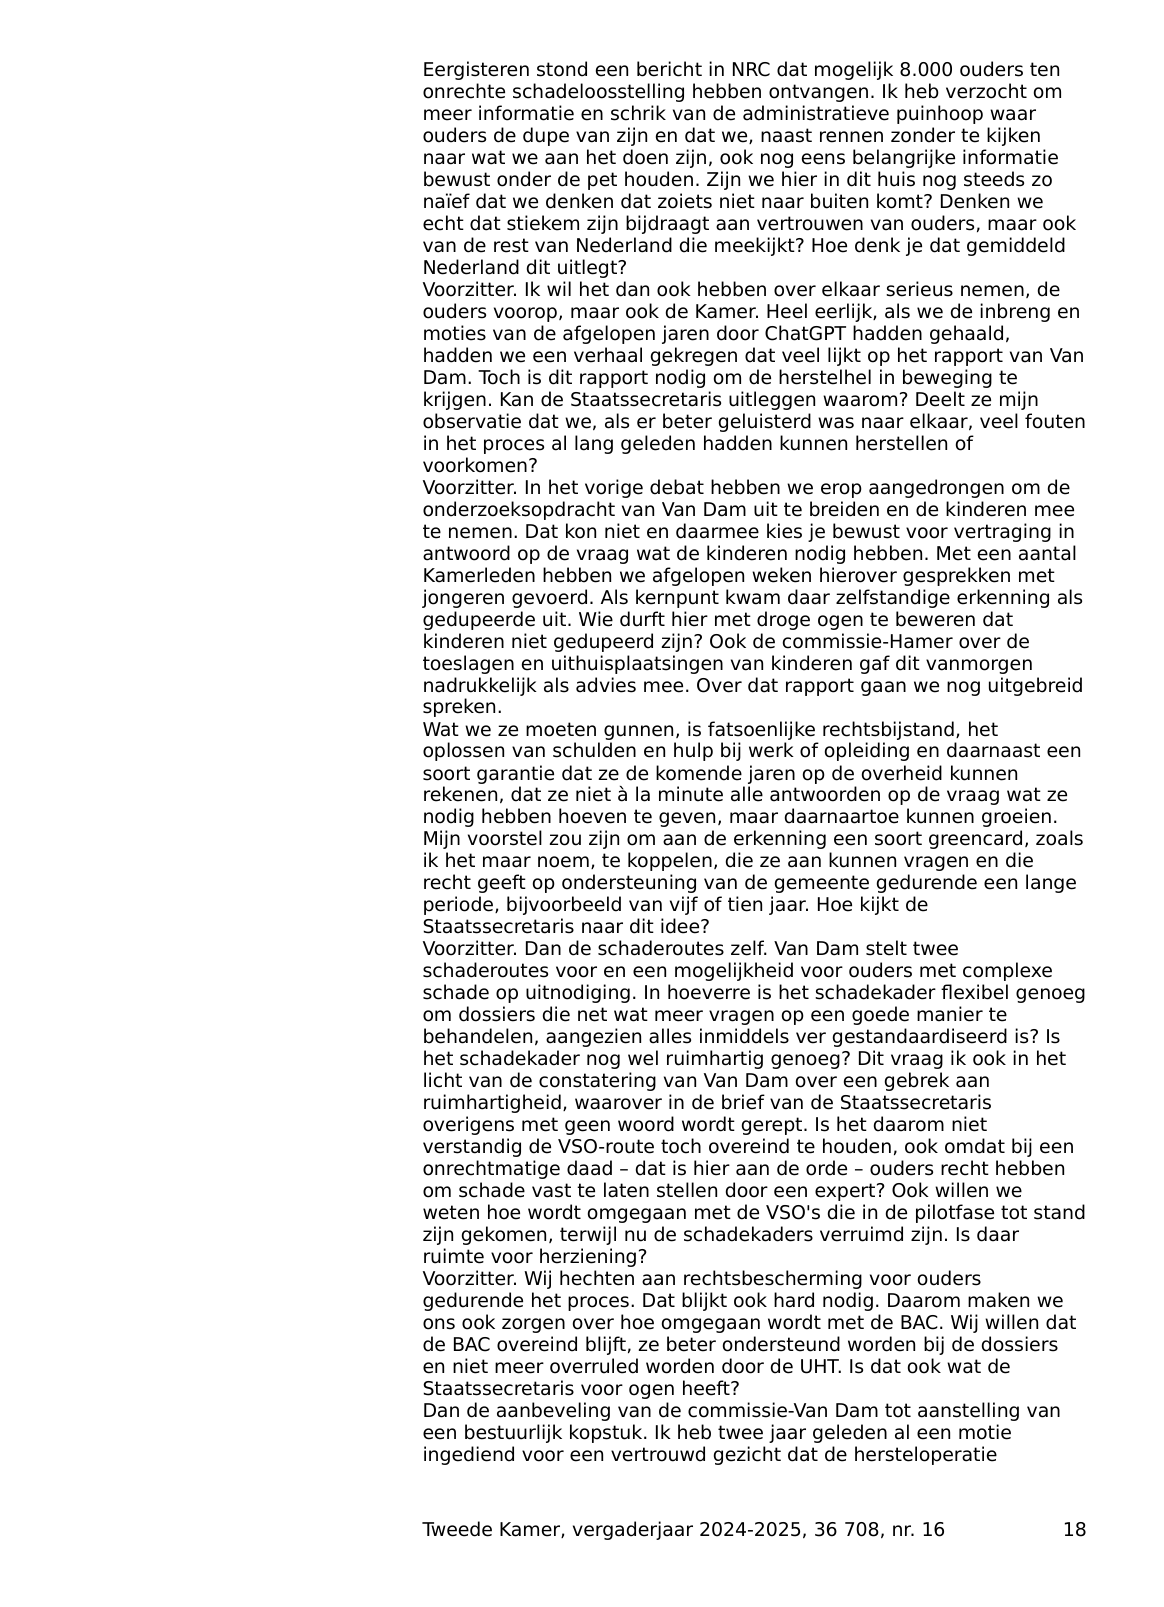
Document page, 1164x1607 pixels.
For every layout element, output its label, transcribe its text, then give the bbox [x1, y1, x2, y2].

text Voorzitter. Dan de schaderoutes zelf. Van Dam stelt twee schaderoutes voor en een mogelijkheid voor ouders met complexe schade op uitnodiging. In hoeverre is het schadekader flexibel genoeg om dossiers die net wat meer vragen op een goede manier te behandelen, aangezien alles inmiddels ver gestandaardiseerd is? Is het schadekader nog wel ruimhartig genoeg? Dit vraag ik ook in het licht van de constatering van Van Dam over een gebrek aan ruimhartigheid, waarover in de brief van de Staatssecretaris overigens met geen woord wordt gerept. Is het daarom niet verstandig de VSO-route toch overeind te houden, ook omdat bij een onrechtmatige daad – dat is hier aan de orde – ouders recht hebben om schade vast te laten stellen door een expert? Ook willen we weten hoe wordt omgegaan met de VSO's die in de pilotfase tot stand zijn gekomen, terwijl nu de schadekaders verruimd zijn. Is daar ruimte voor herziening? [422, 938, 1087, 1268]
text Dan de aanbeveling van de commissie-Van Dam tot aanstelling van een bestuurlijk kopstuk. Ik heb twee jaar geleden al een motie ingediend voor een vertrouwd gezicht dat de hersteloperatie [422, 1400, 1087, 1466]
text Voorzitter. In het vorige debat hebben we erop aangedrongen om de onderzoeksopdracht van Van Dam uit te breiden en de kinderen mee te nemen. Dat kon niet en daarmee kies je bewust voor vertraging in antwoord op de vraag wat de kinderen nodig hebben. Met een aantal Kamerleden hebben we afgelopen weken hierover gesprekken met jongeren gevoerd. Als kernpunt kwam daar zelfstandige erkenning als gedupeerde uit. Wie durft hier met droge ogen te beweren dat kinderen niet gedupeerd zijn? Ook de commissie-Hamer over de toeslagen en uithuisplaatsingen van kinderen gaf dit vanmorgen nadrukkelijk als advies mee. Over dat rapport gaan we nog uitgebreid spreken. [422, 477, 1087, 718]
text Eergisteren stond een bericht in NRC dat mogelijk 8.000 ouders ten onrechte schadeloosstelling hebben ontvangen. Ik heb verzocht om meer informatie en schrik van de administratieve puinhoop waar ouders de dupe van zijn en dat we, naast rennen zonder te kijken naar wat we aan het doen zijn, ook nog eens belangrijke informatie bewust onder de pet houden. Zijn we hier in dit huis nog steeds zo naïef dat we denken dat zoiets niet naar buiten komt? Denken we echt dat stiekem zijn bijdraagt aan vertrouwen van ouders, maar ook van de rest van Nederland die meekijkt? Hoe denk je dat gemiddeld Nederland dit uitlegt? [422, 59, 1087, 279]
text Voorzitter. Ik wil het dan ook hebben over elkaar serieus nemen, de ouders voorop, maar ook de Kamer. Heel eerlijk, als we de inbreng en moties van de afgelopen jaren door ChatGPT hadden gehaald, hadden we een verhaal gekregen dat veel lijkt op het rapport van Van Dam. Toch is dit rapport nodig om de herstelhel in beweging te krijgen. Kan de Staatssecretaris uitleggen waarom? Deelt ze mijn observatie dat we, als er beter geluisterd was naar elkaar, veel fouten in het proces al lang geleden hadden kunnen herstellen of voorkomen? [422, 279, 1087, 477]
text Wat we ze moeten gunnen, is fatsoenlijke rechtsbijstand, het oplossen van schulden en hulp bij werk of opleiding en daarnaast een soort garantie dat ze de komende jaren op de overheid kunnen rekenen, dat ze niet à la minute alle antwoorden op de vraag wat ze nodig hebben hoeven te geven, maar daarnaartoe kunnen groeien. Mijn voorstel zou zijn om aan de erkenning een soort greencard, zoals ik het maar noem, te koppelen, die ze aan kunnen vragen en die recht geeft op ondersteuning van de gemeente gedurende een lange periode, bijvoorbeeld van vijf of tien jaar. Hoe kijkt de Staatssecretaris naar dit idee? [422, 718, 1087, 938]
text Voorzitter. Wij hechten aan rechtsbescherming voor ouders gedurende het proces. Dat blijkt ook hard nodig. Daarom maken we ons ook zorgen over hoe omgegaan wordt met de BAC. Wij willen dat de BAC overeind blijft, ze beter ondersteund worden bij de dossiers en niet meer overruled worden door de UHT. Is dat ook wat de Staatssecretaris voor ogen heeft? [422, 1268, 1087, 1400]
